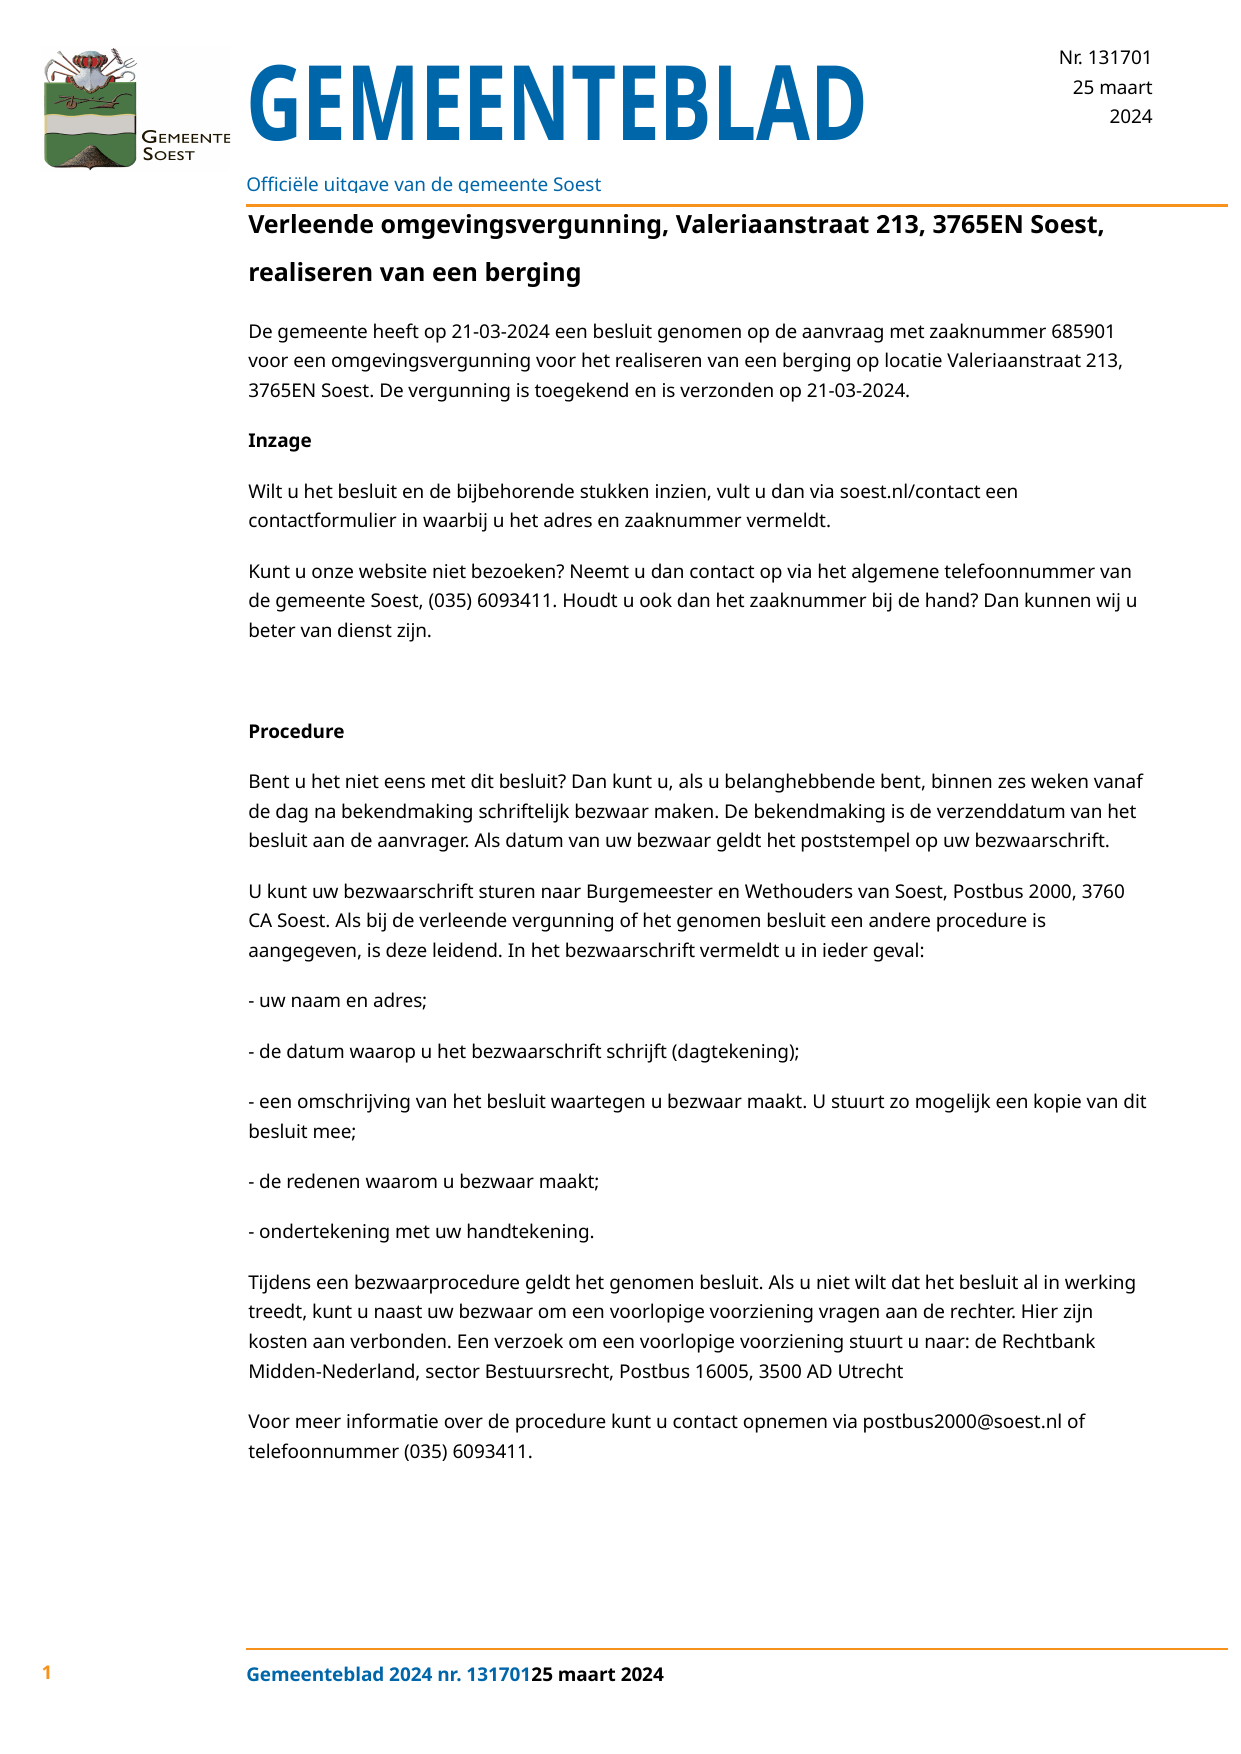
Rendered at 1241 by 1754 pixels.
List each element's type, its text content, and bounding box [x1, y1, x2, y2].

picture [41, 47, 231, 172]
text Verleende omgevingsvergunning, Valeriaanstraat 213, 3765EN Soest, realiseren van een berging [248, 207, 1152, 288]
text Wilt u het besluit en de bijbehorende stukken inzien, vult u dan via soest.nl/contact een contactformulier in waarbij u het adres en zaaknummer vermeldt. [248, 478, 1152, 533]
text Tijdens een bezwaarprocedure geldt het genomen besluit. Als u niet wilt dat het besluit al in werking treedt, kunt u naast uw bezwaar om een voorlopige voorziening vragen aan de rechter. Hier zijn kosten aan verbonden. Een verzoek om een voorlopige voorziening stuurt u naar: de Rechtbank Midden-Nederland, sector Bestuursrecht, Postbus 16005, 3500 AD Utrecht [248, 1269, 1152, 1384]
text Bent u het niet eens met dit besluit? Dan kunt u, als u belanghebbende bent, binnen zes weken vanaf de dag na bekendmaking schriftelijk bezwaar maken. De bekendmaking is de verzenddatum van het besluit aan de aanvrager. Als datum van uw bezwaar geldt het poststempel op uw bezwaarschrift. [248, 768, 1152, 853]
text - uw naam en adres; [248, 987, 1152, 1013]
text Procedure [248, 718, 1152, 744]
text - de redenen waarom u bezwaar maakt; [248, 1168, 1152, 1194]
text Voor meer informatie over de procedure kunt u contact opnemen via postbus2000@soest.nl of telefoonnummer (035) 6093411. [248, 1408, 1152, 1464]
text - de datum waarop u het bezwaarschrift schrijft (dagtekening); [248, 1038, 1152, 1064]
text - een omschrijving van het besluit waartegen u bezwaar maakt. U stuurt zo mogelijk een kopie van dit besluit mee; [248, 1088, 1152, 1144]
text De gemeente heeft op 21-03-2024 een besluit genomen op de aanvraag met zaaknummer 685901 voor een omgevingsvergunning voor het realiseren van een berging op locatie Valeriaanstraat 213, 3765EN Soest. De vergunning is toegekend en is verzonden op 21-03-2024. [248, 318, 1152, 403]
text Kunt u onze website niet bezoeken? Neemt u dan contact op via het algemene telefoonnummer van de gemeente Soest, (035) 6093411. Houdt u ook dan het zaaknummer bij de hand? Dan kunnen wij u beter van dienst zijn. [248, 558, 1152, 643]
text U kunt uw bezwaarschrift sturen naar Burgemeester en Wethouders van Soest, Postbus 2000, 3760 CA Soest. Als bij de verleende vergunning of het genomen besluit een andere procedure is aangegeven, is deze leidend. In het bezwaarschrift vermeldt u in ieder geval: [248, 878, 1152, 963]
text Inzage [248, 427, 1152, 453]
text - ondertekening met uw handtekening. [248, 1219, 1152, 1244]
